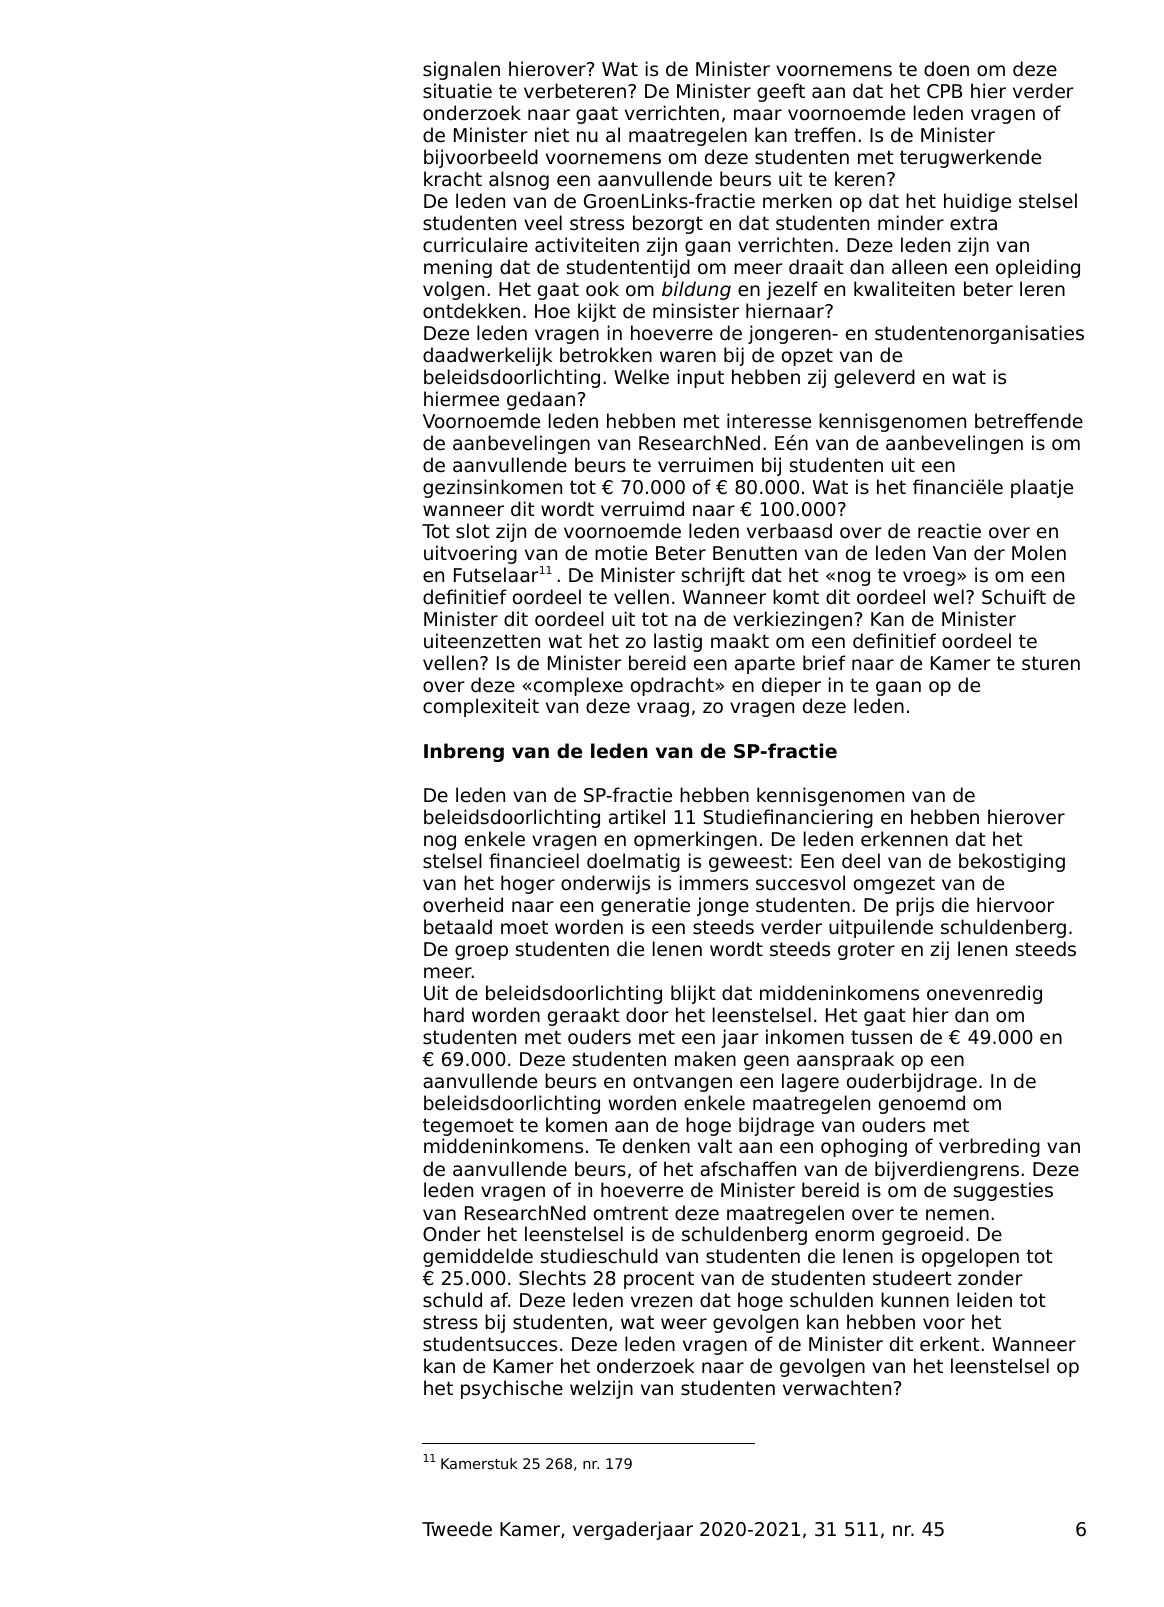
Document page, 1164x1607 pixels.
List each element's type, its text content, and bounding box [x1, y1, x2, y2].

text Deze leden vragen in hoeverre de jongeren- en studentenorganisaties daadwerkelijk betrokken waren bij de opzet van de beleidsdoorlichting. Welke input hebben zij geleverd en wat is hiermee gedaan? [422, 323, 1087, 411]
text Kamerstuk 25 268, nr. 179 [422, 1452, 1087, 1474]
text Uit de beleidsdoorlichting blijkt dat middeninkomens onevenredig hard worden geraakt door het leenstelsel. Het gaat hier dan om studenten met ouders met een jaar inkomen tussen de € 49.000 en € 69.000. Deze studenten maken geen aanspraak op een aanvullende beurs en ontvangen een lagere ouderbijdrage. In de beleidsdoorlichting worden enkele maatregelen genoemd om tegemoet te komen aan de hoge bijdrage van ouders met middeninkomens. Te denken valt aan een ophoging of verbreding van de aanvullende beurs, of het afschaffen van de bijverdiengrens. Deze leden vragen of in hoeverre de Minister bereid is om de suggesties van ResearchNed omtrent deze maatregelen over te nemen. [422, 983, 1087, 1224]
text De leden van de GroenLinks-fractie merken op dat het huidige stelsel studenten veel stress bezorgt en dat studenten minder extra curriculaire activiteiten zijn gaan verrichten. Deze leden zijn van mening dat de studententijd om meer draait dan alleen een opleiding volgen. Het gaat ook om bildung en jezelf en kwaliteiten beter leren ontdekken. Hoe kijkt de minsister hiernaar? [422, 191, 1087, 323]
text signalen hierover? Wat is de Minister voornemens te doen om deze situatie te verbeteren? De Minister geeft aan dat het CPB hier verder onderzoek naar gaat verrichten, maar voornoemde leden vragen of de Minister niet nu al maatregelen kan treffen. Is de Minister bijvoorbeeld voornemens om deze studenten met terugwerkende kracht alsnog een aanvullende beurs uit te keren? [422, 59, 1087, 191]
text De leden van de SP-fractie hebben kennisgenomen van de beleidsdoorlichting artikel 11 Studiefinanciering en hebben hierover nog enkele vragen en opmerkingen. De leden erkennen dat het stelsel financieel doelmatig is geweest: Een deel van de bekostiging van het hoger onderwijs is immers succesvol omgezet van de overheid naar een generatie jonge studenten. De prijs die hiervoor betaald moet worden is een steeds verder uitpuilende schuldenberg. De groep studenten die lenen wordt steeds groter en zij lenen steeds meer. [422, 785, 1087, 983]
text Tot slot zijn de voornoemde leden verbaasd over de reactie over en uitvoering van de motie Beter Benutten van de leden Van der Molen en Futselaar. De Minister schrijft dat het «nog te vroeg» is om een definitief oordeel te vellen. Wanneer komt dit oordeel wel? Schuift de Minister dit oordeel uit tot na de verkiezingen? Kan de Minister uiteenzetten wat het zo lastig maakt om een definitief oordeel te vellen? Is de Minister bereid een aparte brief naar de Kamer te sturen over deze «complexe opdracht» en dieper in te gaan op de complexiteit van deze vraag, zo vragen deze leden. [422, 521, 1087, 718]
subtitle Inbreng van de leden van de SP-fractie [422, 741, 1087, 763]
text Voornoemde leden hebben met interesse kennisgenomen betreffende de aanbevelingen van ResearchNed. Eén van de aanbevelingen is om de aanvullende beurs te verruimen bij studenten uit een gezinsinkomen tot € 70.000 of € 80.000. Wat is het financiële plaatje wanneer dit wordt verruimd naar € 100.000? [422, 411, 1087, 521]
text Onder het leenstelsel is de schuldenberg enorm gegroeid. De gemiddelde studieschuld van studenten die lenen is opgelopen tot € 25.000. Slechts 28 procent van de studenten studeert zonder schuld af. Deze leden vrezen dat hoge schulden kunnen leiden tot stress bij studenten, wat weer gevolgen kan hebben voor het studentsucces. Deze leden vragen of de Minister dit erkent. Wanneer kan de Kamer het onderzoek naar de gevolgen van het leenstelsel op het psychische welzijn van studenten verwachten? [422, 1224, 1087, 1400]
